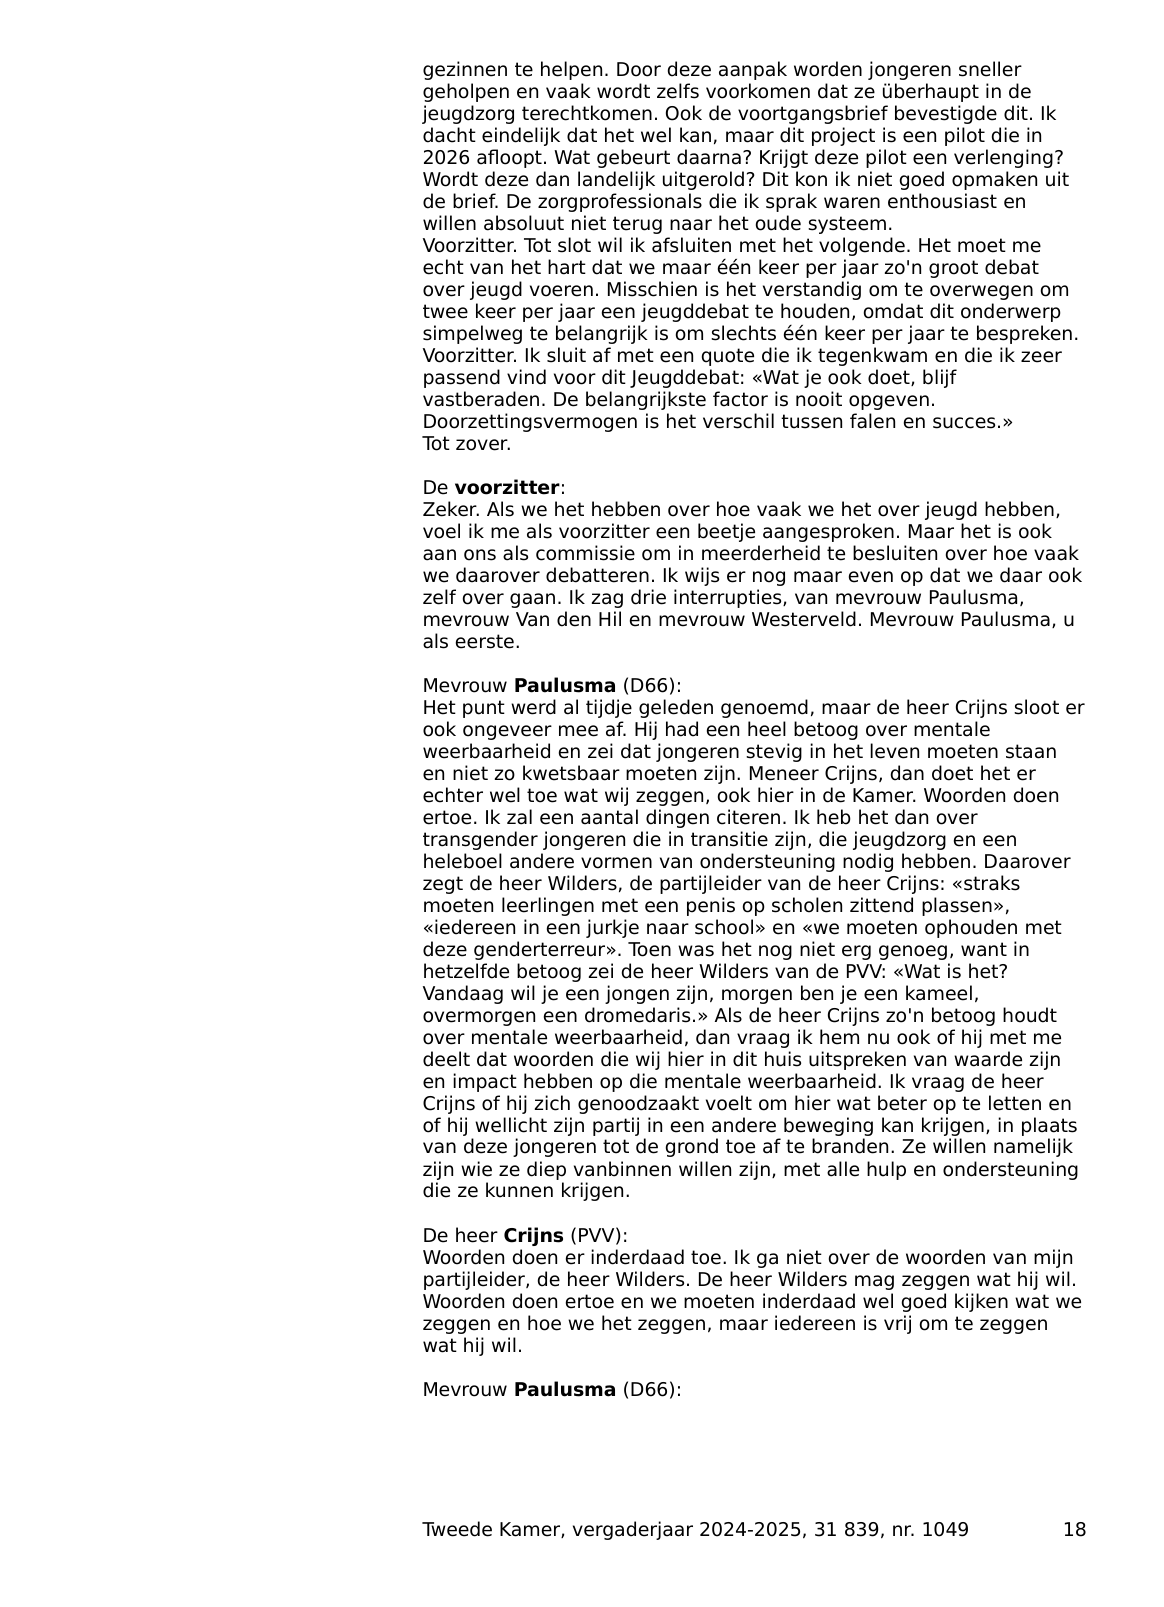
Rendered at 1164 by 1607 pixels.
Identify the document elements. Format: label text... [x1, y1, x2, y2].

text Mevrouw Paulusma (D66): [422, 1379, 1087, 1401]
text De heer Crijns (PVV): [422, 1224, 1087, 1247]
text gezinnen te helpen. Door deze aanpak worden jongeren sneller geholpen en vaak wordt zelfs voorkomen dat ze überhaupt in de jeugdzorg terechtkomen. Ook de voortgangsbrief bevestigde dit. Ik dacht eindelijk dat het wel kan, maar dit project is een pilot die in 2026 afloopt. Wat gebeurt daarna? Krijgt deze pilot een verlenging? Wordt deze dan landelijk uitgerold? Dit kon ik niet goed opmaken uit de brief. De zorgprofessionals die ik sprak waren enthousiast en willen absoluut niet terug naar het oude systeem. [422, 59, 1087, 235]
text De voorzitter: [422, 477, 1087, 499]
text Het punt werd al tijdje geleden genoemd, maar de heer Crijns sloot er ook ongeveer mee af. Hij had een heel betoog over mentale weerbaarheid en zei dat jongeren stevig in het leven moeten staan en niet zo kwetsbaar moeten zijn. Meneer Crijns, dan doet het er echter wel toe wat wij zeggen, ook hier in de Kamer. Woorden doen ertoe. Ik zal een aantal dingen citeren. Ik heb het dan over transgender jongeren die in transitie zijn, die jeugdzorg en een heleboel andere vormen van ondersteuning nodig hebben. Daarover zegt de heer Wilders, de partijleider van de heer Crijns: «straks moeten leerlingen met een penis op scholen zittend plassen», «iedereen in een jurkje naar school» en «we moeten ophouden met deze genderterreur». Toen was het nog niet erg genoeg, want in hetzelfde betoog zei de heer Wilders van de PVV: «Wat is het? Vandaag wil je een jongen zijn, morgen ben je een kameel, overmorgen een dromedaris.» Als de heer Crijns zo'n betoog houdt over mentale weerbaarheid, dan vraag ik hem nu ook of hij met me deelt dat woorden die wij hier in dit huis uitspreken van waarde zijn en impact hebben op die mentale weerbaarheid. Ik vraag de heer Crijns of hij zich genoodzaakt voelt om hier wat beter op te letten en of hij wellicht zijn partij in een andere beweging kan krijgen, in plaats van deze jongeren tot de grond toe af te branden. Ze willen namelijk zijn wie ze diep vanbinnen willen zijn, met alle hulp en ondersteuning die ze kunnen krijgen. [422, 697, 1087, 1202]
text Tot zover. [422, 433, 1087, 455]
text Voorzitter. Tot slot wil ik afsluiten met het volgende. Het moet me echt van het hart dat we maar één keer per jaar zo'n groot debat over jeugd voeren. Misschien is het verstandig om te overwegen om twee keer per jaar een jeugddebat te houden, omdat dit onderwerp simpelweg te belangrijk is om slechts één keer per jaar te bespreken. [422, 235, 1087, 345]
text Voorzitter. Ik sluit af met een quote die ik tegenkwam en die ik zeer passend vind voor dit Jeugddebat: «Wat je ook doet, blijf vastberaden. De belangrijkste factor is nooit opgeven. Doorzettingsvermogen is het verschil tussen falen en succes.» [422, 345, 1087, 433]
text Mevrouw Paulusma (D66): [422, 675, 1087, 697]
text Woorden doen er inderdaad toe. Ik ga niet over de woorden van mijn partijleider, de heer Wilders. De heer Wilders mag zeggen wat hij wil. Woorden doen ertoe en we moeten inderdaad wel goed kijken wat we zeggen en hoe we het zeggen, maar iedereen is vrij om te zeggen wat hij wil. [422, 1247, 1087, 1356]
text Zeker. Als we het hebben over hoe vaak we het over jeugd hebben, voel ik me als voorzitter een beetje aangesproken. Maar het is ook aan ons als commissie om in meerderheid te besluiten over hoe vaak we daarover debatteren. Ik wijs er nog maar even op dat we daar ook zelf over gaan. Ik zag drie interrupties, van mevrouw Paulusma, mevrouw Van den Hil en mevrouw Westerveld. Mevrouw Paulusma, u als eerste. [422, 499, 1087, 653]
